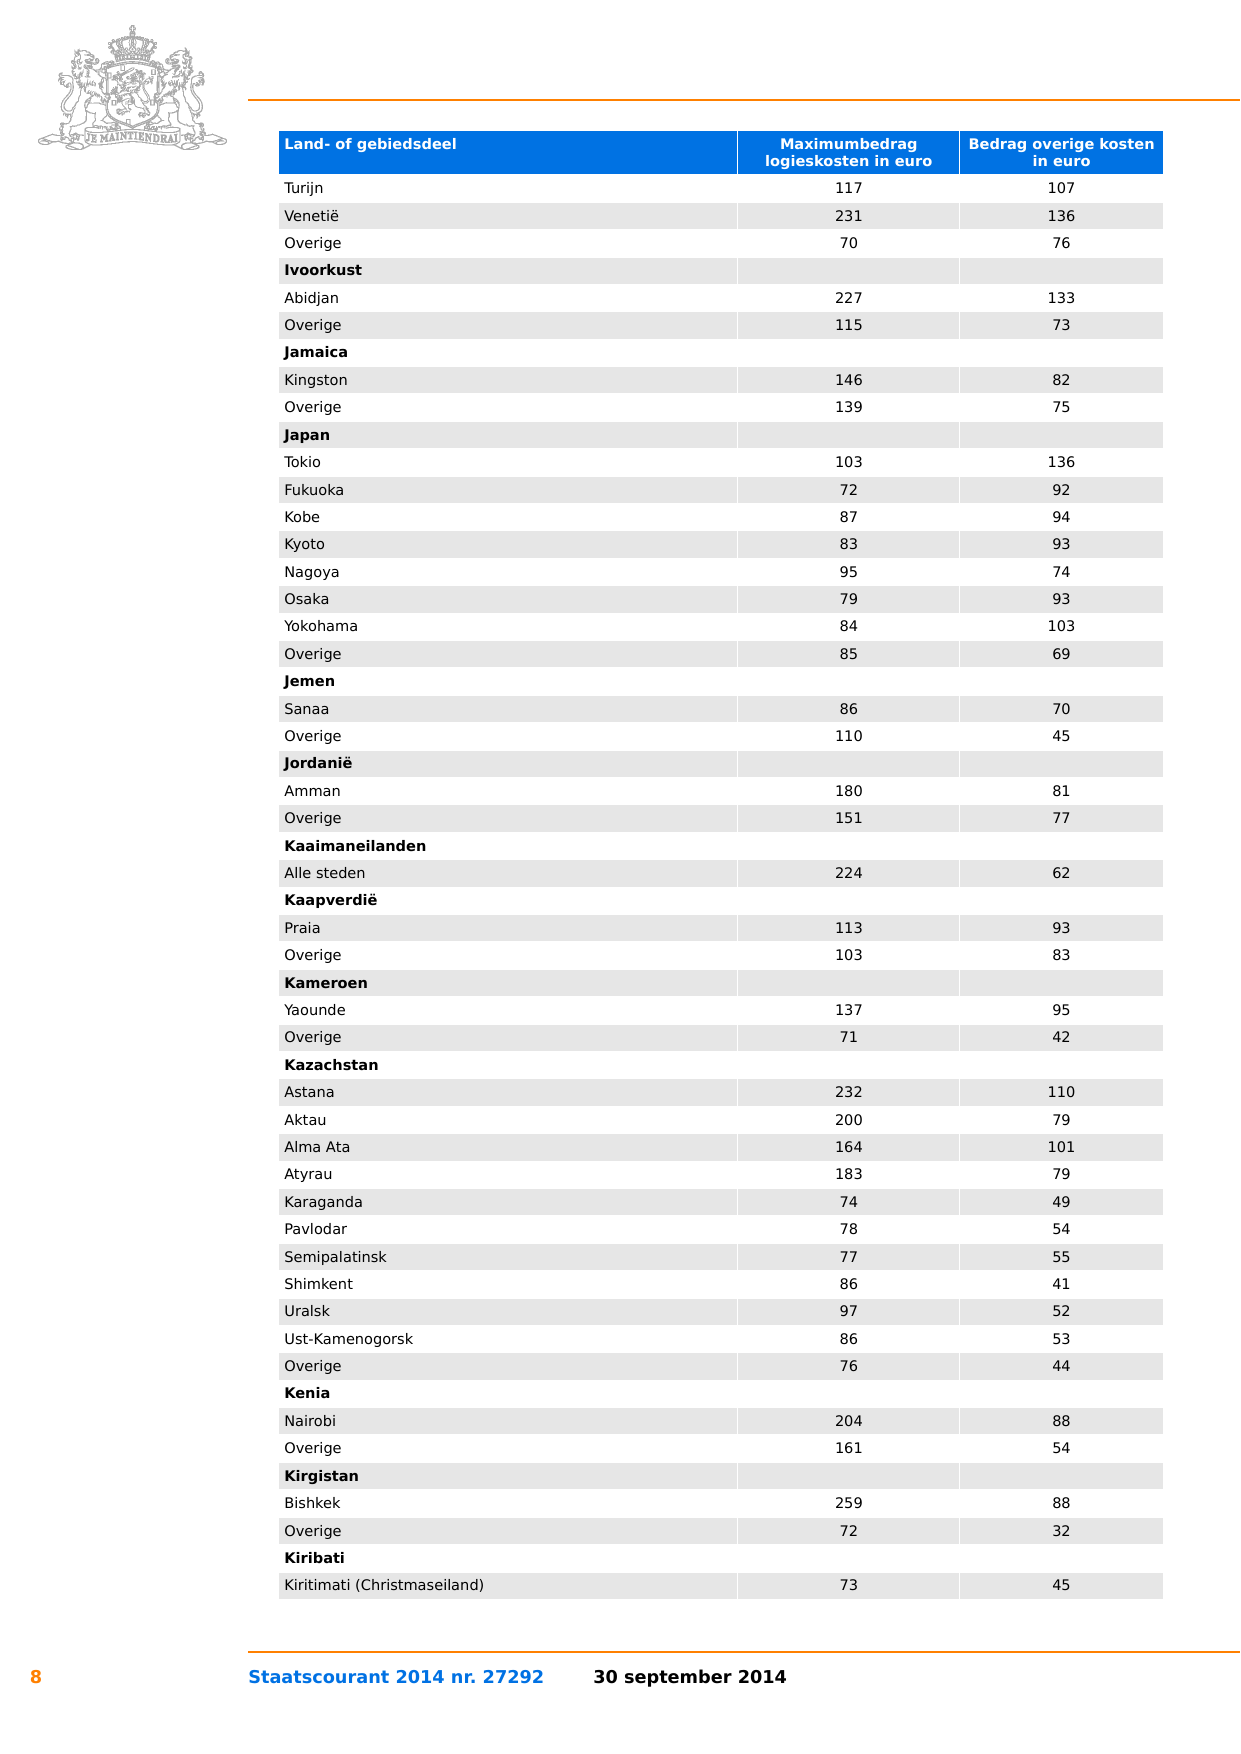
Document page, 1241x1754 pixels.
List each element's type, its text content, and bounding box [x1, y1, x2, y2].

table_cell 137 [738, 997, 959, 1023]
table_cell Yaounde [279, 997, 737, 1023]
table_cell [960, 1052, 1163, 1078]
table_cell Fukuoka [279, 477, 737, 503]
table_cell 204 [738, 1408, 959, 1434]
table_cell 73 [960, 312, 1163, 339]
table_cell Overige [279, 312, 737, 339]
table_cell 62 [960, 860, 1163, 887]
table_cell Nairobi [279, 1408, 737, 1434]
table_cell [960, 751, 1163, 777]
table_cell 76 [960, 230, 1163, 256]
table_cell Ust-Kamenogorsk [279, 1326, 737, 1352]
table_cell 88 [960, 1408, 1163, 1434]
table_cell 107 [960, 175, 1163, 202]
table_cell Abidjan [279, 285, 737, 311]
table_cell [960, 258, 1163, 284]
table_cell 86 [738, 696, 959, 722]
table_cell 117 [738, 175, 959, 202]
table_header Bedrag overige kosten in euro [960, 131, 1163, 174]
table_cell 231 [738, 203, 959, 229]
table_cell 232 [738, 1079, 959, 1106]
table_cell 180 [738, 778, 959, 804]
table_cell 71 [738, 1025, 959, 1051]
table_cell 200 [738, 1107, 959, 1133]
table_cell Praia [279, 915, 737, 941]
table_cell [738, 1545, 959, 1571]
table_cell 74 [960, 559, 1163, 585]
table_cell 95 [738, 559, 959, 585]
table_cell 79 [960, 1107, 1163, 1133]
table_cell Kameroen [279, 970, 737, 996]
table_cell 259 [738, 1490, 959, 1517]
table_cell 113 [738, 915, 959, 941]
table_cell [738, 340, 959, 366]
table_cell Kyoto [279, 531, 737, 558]
table_cell [738, 669, 959, 695]
table_cell 136 [960, 449, 1163, 476]
table_cell Kobe [279, 504, 737, 530]
table_cell 151 [738, 805, 959, 832]
table_cell 227 [738, 285, 959, 311]
table_cell 72 [738, 1518, 959, 1544]
table_cell Astana [279, 1079, 737, 1106]
table_cell [738, 888, 959, 914]
table_cell 110 [960, 1079, 1163, 1106]
table_cell 70 [960, 696, 1163, 722]
table_cell 97 [738, 1299, 959, 1325]
table_cell 95 [960, 997, 1163, 1023]
table_cell [960, 888, 1163, 914]
table_cell [738, 1052, 959, 1078]
table_cell 75 [960, 395, 1163, 421]
table_cell 55 [960, 1244, 1163, 1270]
table_cell Jamaica [279, 340, 737, 366]
table_cell [960, 1463, 1163, 1489]
table_cell 54 [960, 1436, 1163, 1462]
table_cell Overige [279, 1518, 737, 1544]
table_header Maximumbedrag logieskosten in euro [738, 131, 959, 174]
table_cell Kazachstan [279, 1052, 737, 1078]
table_cell Ivoorkust [279, 258, 737, 284]
table_cell 76 [738, 1353, 959, 1380]
table_cell 74 [738, 1189, 959, 1215]
table_cell 103 [738, 449, 959, 476]
table_cell Alma Ata [279, 1134, 737, 1161]
table_cell 45 [960, 1573, 1163, 1599]
table_cell [738, 422, 959, 448]
table_cell Yokohama [279, 614, 737, 640]
table_cell 136 [960, 203, 1163, 229]
table_cell Overige [279, 395, 737, 421]
table_cell Kaapverdië [279, 888, 737, 914]
table_cell Overige [279, 641, 737, 667]
table_cell Kingston [279, 367, 737, 393]
table_cell 139 [738, 395, 959, 421]
table_cell 86 [738, 1326, 959, 1352]
table_cell Turijn [279, 175, 737, 202]
table_header Land- of gebiedsdeel [279, 131, 737, 174]
table_cell 85 [738, 641, 959, 667]
table_cell 82 [960, 367, 1163, 393]
table_cell [960, 1381, 1163, 1407]
table_cell [960, 1545, 1163, 1571]
table_cell 164 [738, 1134, 959, 1161]
table_cell Pavlodar [279, 1216, 737, 1243]
table_cell Aktau [279, 1107, 737, 1133]
table_cell Overige [279, 805, 737, 832]
table_cell 78 [738, 1216, 959, 1243]
table_cell Overige [279, 1436, 737, 1462]
table_cell 42 [960, 1025, 1163, 1051]
table_cell Karaganda [279, 1189, 737, 1215]
table_cell Shimkent [279, 1271, 737, 1297]
table_cell 93 [960, 531, 1163, 558]
table_cell Jemen [279, 669, 737, 695]
table_cell 73 [738, 1573, 959, 1599]
table_cell [738, 751, 959, 777]
table_cell 224 [738, 860, 959, 887]
table_cell 79 [738, 586, 959, 613]
table_cell 103 [738, 943, 959, 969]
table_cell 110 [738, 723, 959, 749]
table_cell 161 [738, 1436, 959, 1462]
table_cell Overige [279, 723, 737, 749]
table_cell Overige [279, 1353, 737, 1380]
table_cell Overige [279, 1025, 737, 1051]
table_cell Japan [279, 422, 737, 448]
table_cell [738, 258, 959, 284]
table_cell Kiritimati (Christmaseiland) [279, 1573, 737, 1599]
table_cell Kenia [279, 1381, 737, 1407]
table_cell [960, 970, 1163, 996]
table_cell 81 [960, 778, 1163, 804]
picture [38, 25, 227, 150]
table_cell [738, 833, 959, 859]
table_cell 70 [738, 230, 959, 256]
table_cell Overige [279, 230, 737, 256]
table_cell 133 [960, 285, 1163, 311]
table_cell Osaka [279, 586, 737, 613]
table_cell Kaaimaneilanden [279, 833, 737, 859]
table_cell Sanaa [279, 696, 737, 722]
table_cell Uralsk [279, 1299, 737, 1325]
table_cell 83 [960, 943, 1163, 969]
table_cell Kirgistan [279, 1463, 737, 1489]
table_cell 49 [960, 1189, 1163, 1215]
table_cell 84 [738, 614, 959, 640]
table_cell Atyrau [279, 1162, 737, 1188]
table_cell Nagoya [279, 559, 737, 585]
table_cell Bishkek [279, 1490, 737, 1517]
table_cell 72 [738, 477, 959, 503]
table_cell Overige [279, 943, 737, 969]
table_cell [738, 970, 959, 996]
table_cell 88 [960, 1490, 1163, 1517]
table_cell 69 [960, 641, 1163, 667]
table_cell 83 [738, 531, 959, 558]
table_cell Amman [279, 778, 737, 804]
table_cell Alle steden [279, 860, 737, 887]
table_cell 93 [960, 915, 1163, 941]
table_cell 183 [738, 1162, 959, 1188]
table_cell Venetië [279, 203, 737, 229]
table_cell 79 [960, 1162, 1163, 1188]
table_cell 32 [960, 1518, 1163, 1544]
table_cell 52 [960, 1299, 1163, 1325]
table_cell 94 [960, 504, 1163, 530]
table_cell [960, 422, 1163, 448]
table_cell 146 [738, 367, 959, 393]
table_cell 103 [960, 614, 1163, 640]
table_cell 86 [738, 1271, 959, 1297]
table_cell 77 [738, 1244, 959, 1270]
table_cell [738, 1463, 959, 1489]
table_cell 77 [960, 805, 1163, 832]
table_cell 53 [960, 1326, 1163, 1352]
table_cell 92 [960, 477, 1163, 503]
table_cell [738, 1381, 959, 1407]
table_cell Jordanië [279, 751, 737, 777]
table_cell 87 [738, 504, 959, 530]
table_cell Kiribati [279, 1545, 737, 1571]
table_cell 115 [738, 312, 959, 339]
table_cell 41 [960, 1271, 1163, 1297]
table_cell 44 [960, 1353, 1163, 1380]
table_cell 45 [960, 723, 1163, 749]
table_cell [960, 340, 1163, 366]
table_cell [960, 669, 1163, 695]
table_cell 54 [960, 1216, 1163, 1243]
table_cell [960, 833, 1163, 859]
table_cell 101 [960, 1134, 1163, 1161]
table_cell Tokio [279, 449, 737, 476]
table_cell Semipalatinsk [279, 1244, 737, 1270]
table_cell 93 [960, 586, 1163, 613]
